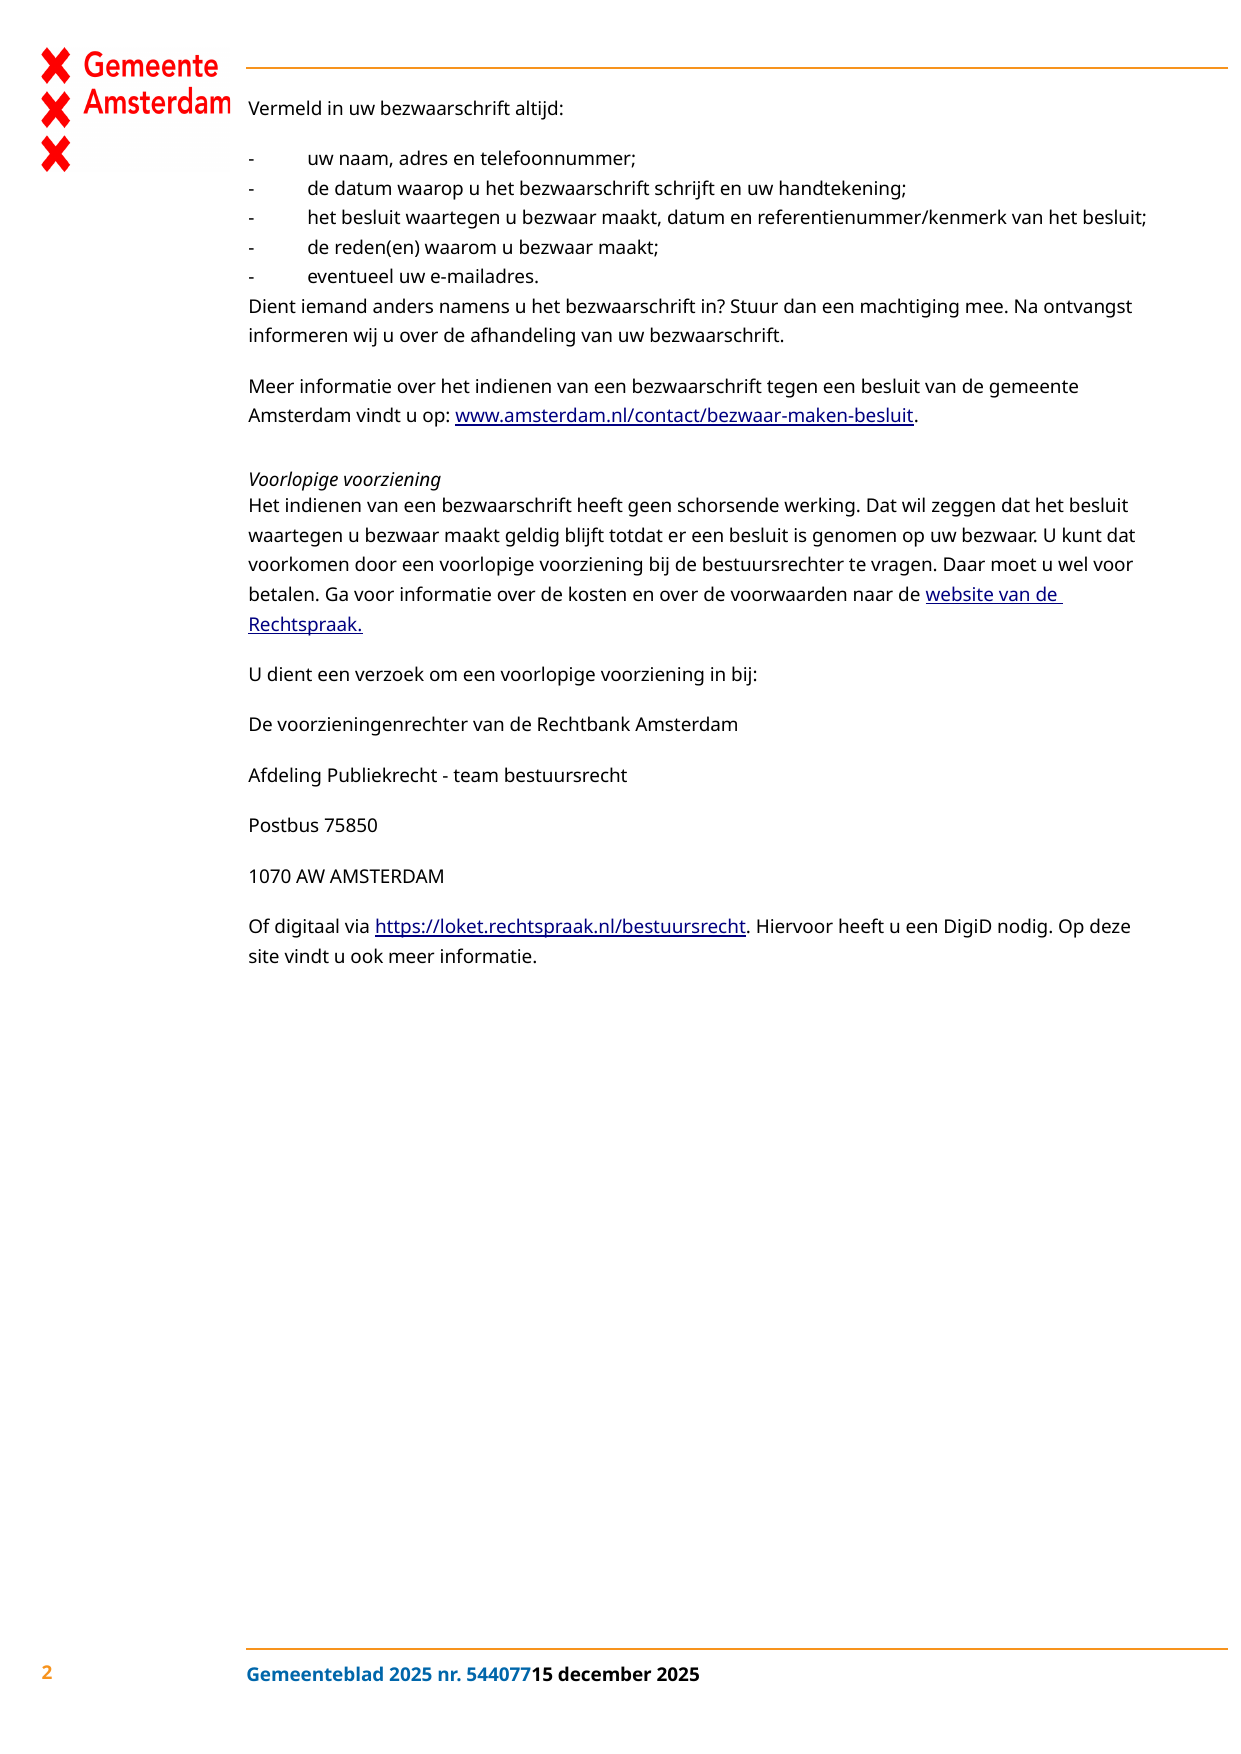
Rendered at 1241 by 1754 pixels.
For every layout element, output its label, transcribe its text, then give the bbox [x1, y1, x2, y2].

text Dient iemand anders namens u het bezwaarschrift in? Stuur dan een machtiging mee. Na ontvangst informeren wij u over de afhandeling van uw bezwaarschrift. [248, 293, 1152, 348]
picture [41, 47, 231, 172]
text Vermeld in uw bezwaarschrift altijd: [248, 95, 1152, 121]
text U dient een verzoek om een voorlopige voorziening in bij: [248, 661, 1152, 687]
text 1070 AW AMSTERDAM [248, 863, 1152, 888]
text Meer informatie over het indienen van een bezwaarschrift tegen een besluit van de gemeente Amsterdam vindt u op: www.amsterdam.nl/contact/bezwaar-maken-besluit. [248, 373, 1152, 428]
text Postbus 75850 [248, 812, 1152, 838]
text De voorzieningenrechter van de Rechtbank Amsterdam [248, 712, 1152, 737]
list de datum waarop u het bezwaarschrift schrijft en uw handtekening; [248, 175, 1152, 201]
list eventueel uw e-mailadres. [248, 263, 1152, 289]
text Afdeling Publiekrecht - team bestuursrecht [248, 762, 1152, 788]
text Het indienen van een bezwaarschrift heeft geen schorsende werking. Dat wil zeggen dat het besluit waartegen u bezwaar maakt geldig blijft totdat er een besluit is genomen op uw bezwaar. U kunt dat voorkomen door een voorlopige voorziening bij de bestuursrechter te vragen. Daar moet u wel voor betalen. Ga voor informatie over de kosten en over de voorwaarden naar de website van de Rechtspraak. [248, 492, 1152, 636]
list het besluit waartegen u bezwaar maakt, datum en referentienummer/kenmerk van het besluit; [248, 204, 1152, 230]
list de reden(en) waarom u bezwaar maakt; [248, 234, 1152, 260]
list uw naam, adres en telefoonnummer; [248, 145, 1152, 171]
text Voorlopige voorziening [248, 467, 1152, 492]
text Of digitaal via https://loket.rechtspraak.nl/bestuursrecht. Hiervoor heeft u een DigiD nodig. Op deze site vindt u ook meer informatie. [248, 913, 1152, 968]
